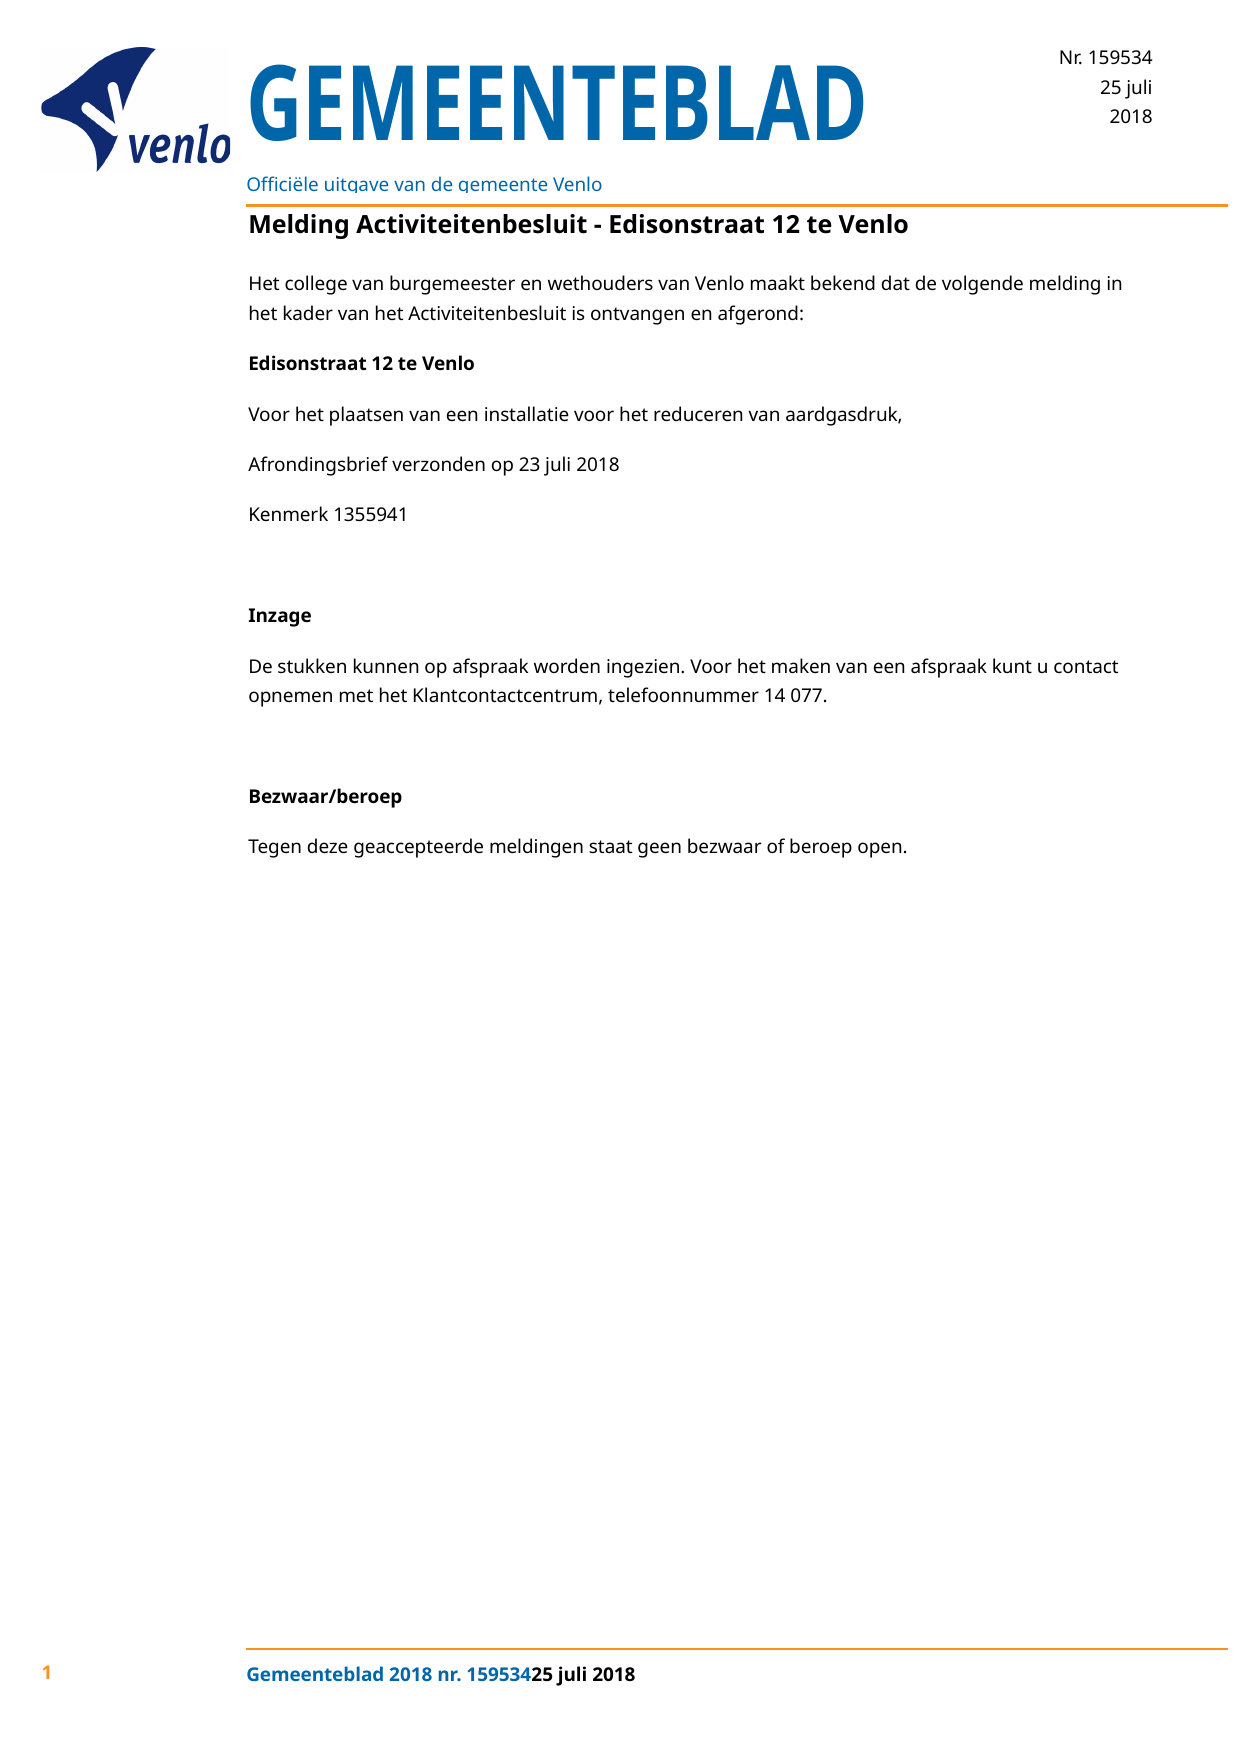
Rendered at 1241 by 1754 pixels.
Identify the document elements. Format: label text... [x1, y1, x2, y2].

text Bezwaar/beroep [248, 783, 1152, 809]
text Het college van burgemeester en wethouders van Venlo maakt bekend dat de volgende melding in het kader van het Activiteitenbesluit is ontvangen en afgerond: [248, 270, 1152, 326]
text Afrondingsbrief verzonden op 23 juli 2018 [248, 451, 1152, 477]
text Kenmerk 1355941 [248, 502, 1152, 527]
picture [41, 47, 231, 172]
text Tegen deze geaccepteerde meldingen staat geen bezwaar of beroep open. [248, 834, 1152, 859]
text Edisonstraat 12 te Venlo [248, 350, 1152, 376]
text Melding Activiteitenbesluit - Edisonstraat 12 te Venlo [248, 207, 1152, 241]
text Inzage [248, 602, 1152, 628]
text De stukken kunnen op afspraak worden ingezien. Voor het maken van een afspraak kunt u contact opnemen met het Klantcontactcentrum, telefoonnummer 14 077. [248, 653, 1152, 708]
text Voor het plaatsen van een installatie voor het reduceren van aardgasdruk, [248, 401, 1152, 426]
